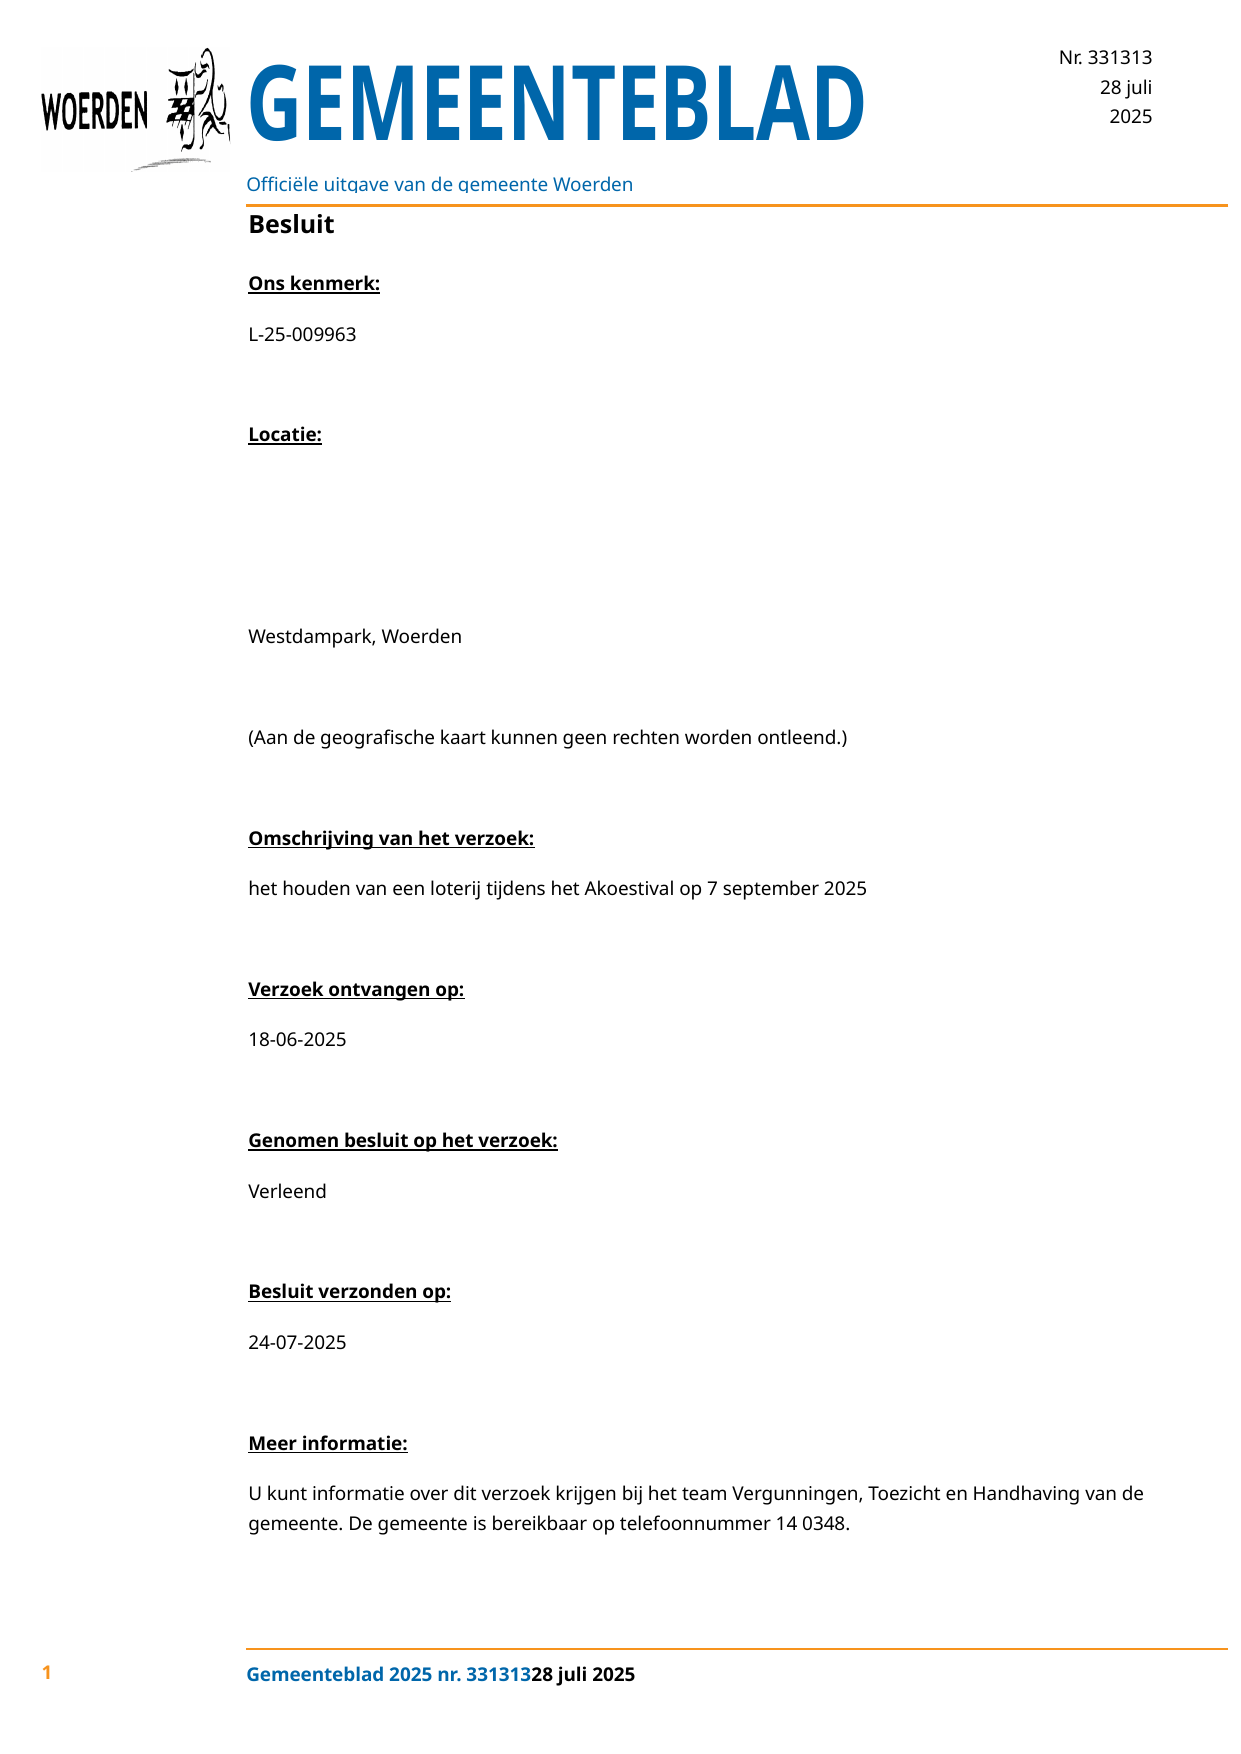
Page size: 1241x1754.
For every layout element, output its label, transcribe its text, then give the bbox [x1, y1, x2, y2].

text Ons kenmerk: [248, 270, 1152, 296]
text 24-07-2025 [248, 1329, 1152, 1355]
text Omschrijving van het verzoek: [248, 825, 1152, 851]
text Verleend [248, 1178, 1152, 1203]
text Besluit [248, 207, 1152, 241]
text Verzoek ontvangen op: [248, 976, 1152, 1002]
text Westdampark, Woerden [248, 623, 1152, 649]
text 18-06-2025 [248, 1027, 1152, 1052]
text Genomen besluit op het verzoek: [248, 1127, 1152, 1153]
text U kunt informatie over dit verzoek krijgen bij het team Vergunningen, Toezicht en Handhaving van de gemeente. De gemeente is bereikbaar op telefoonnummer 14 0348. [248, 1480, 1152, 1536]
picture [41, 47, 231, 172]
text (Aan de geografische kaart kunnen geen rechten worden ontleend.) [248, 724, 1152, 750]
text het houden van een loterij tijdens het Akoestival op 7 september 2025 [248, 875, 1152, 901]
text Besluit verzonden op: [248, 1279, 1152, 1304]
text Locatie: [248, 422, 1152, 447]
text Meer informatie: [248, 1430, 1152, 1456]
text L-25-009963 [248, 321, 1152, 346]
